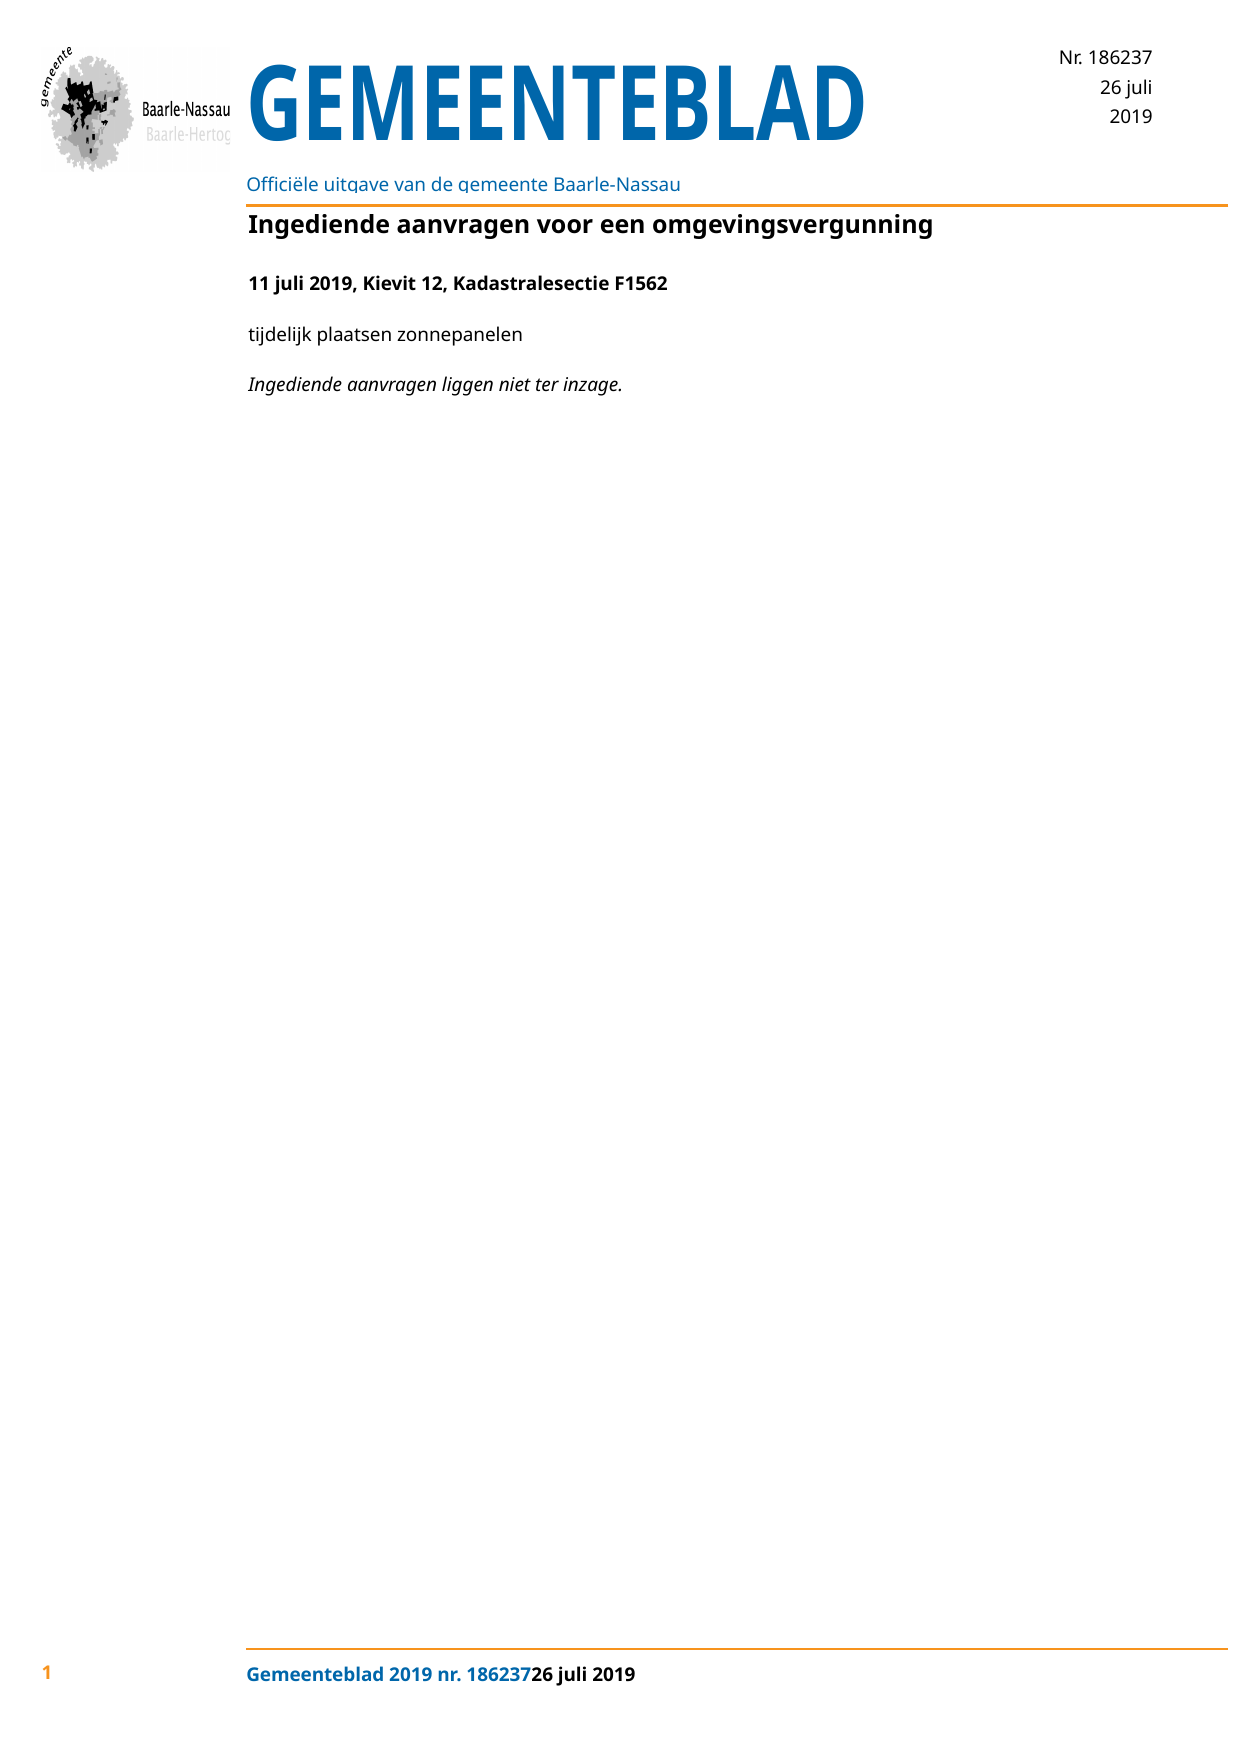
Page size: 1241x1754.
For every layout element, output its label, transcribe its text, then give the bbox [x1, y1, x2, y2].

text Ingediende aanvragen liggen niet ter inzage. [248, 371, 1152, 397]
text tijdelijk plaatsen zonnepanelen [248, 321, 1152, 346]
picture [41, 47, 231, 172]
text Ingediende aanvragen voor een omgevingsvergunning [248, 207, 1152, 241]
text 11 juli 2019, Kievit 12, Kadastralesectie F1562 [248, 270, 1152, 296]
